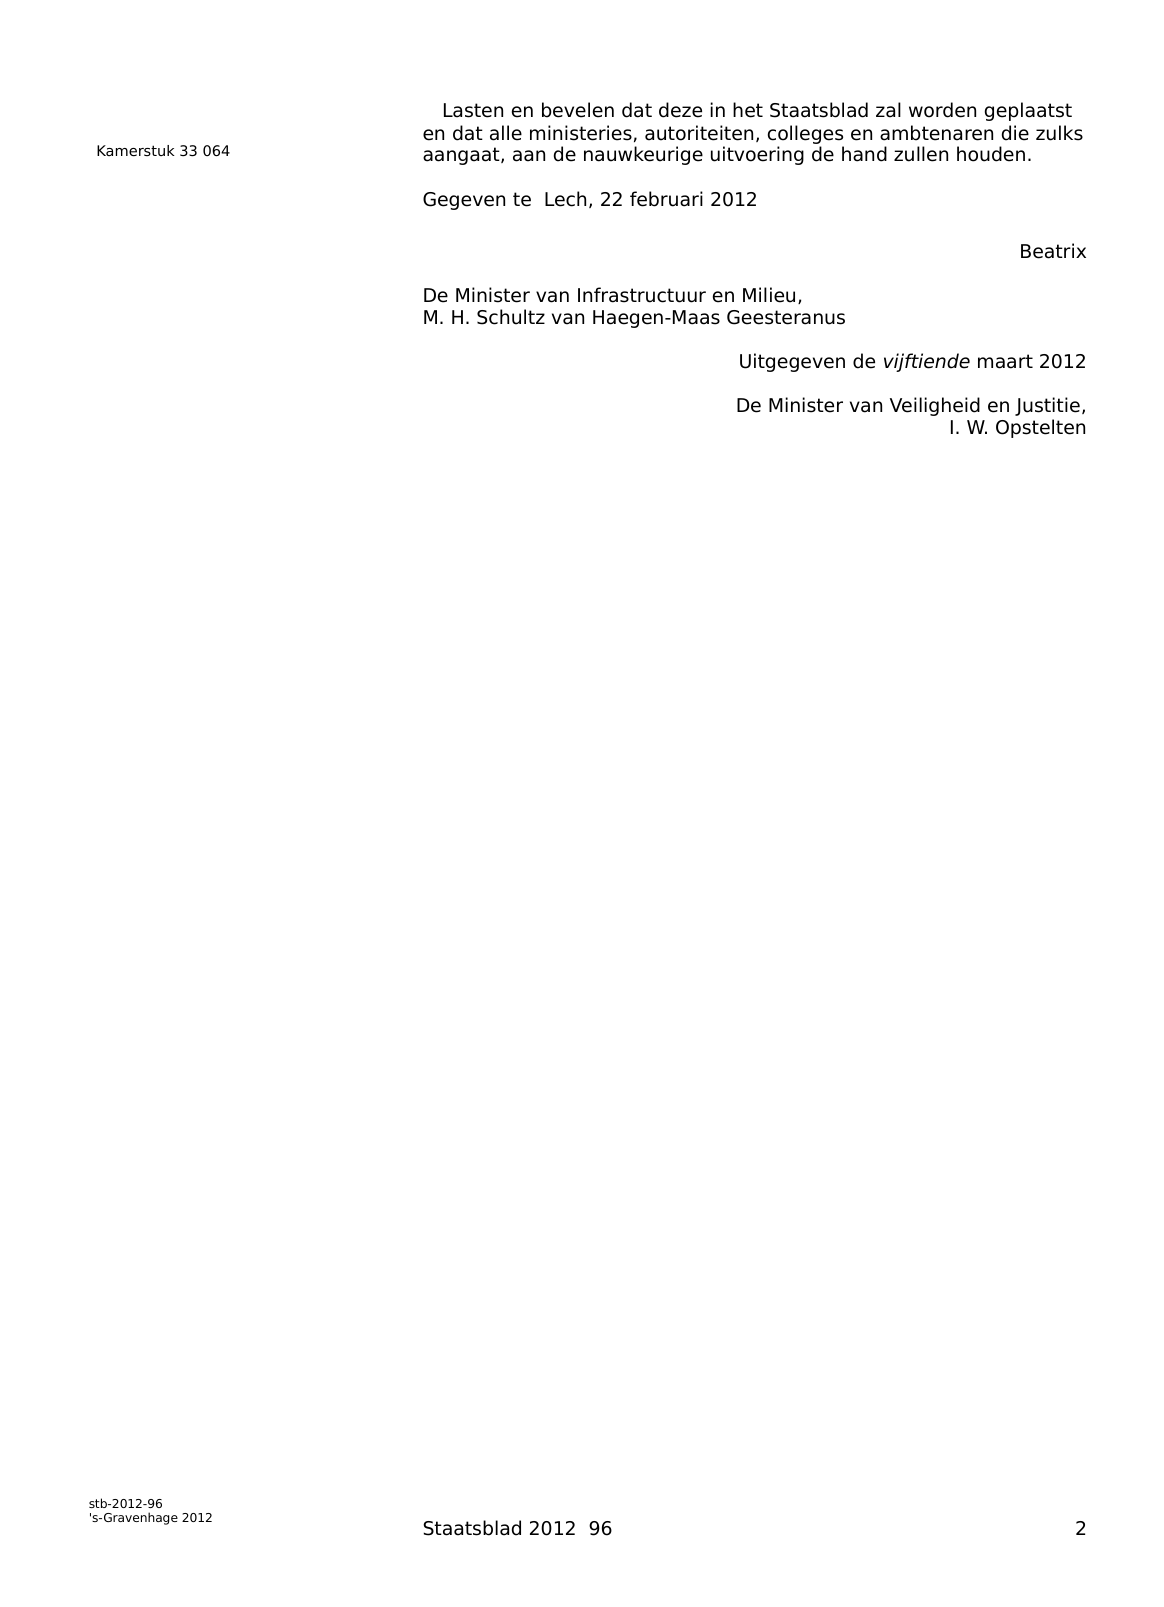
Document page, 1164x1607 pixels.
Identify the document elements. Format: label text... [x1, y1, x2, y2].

text stb-2012-96 [88, 1497, 323, 1511]
text Kamerstuk 33 064 [77, 143, 396, 160]
text Lasten en bevelen dat deze in het Staatsblad zal worden geplaatst en dat alle ministeries, autoriteiten, colleges en ambtenaren die zulks aangaat, aan de nauwkeurige uitvoering de hand zullen houden. [422, 100, 1087, 166]
text Beatrix [422, 241, 1087, 262]
text De Minister van Veiligheid en Justitie, I. W. Opstelten [422, 395, 1087, 439]
text 's-Gravenhage 2012 [88, 1511, 323, 1525]
text De Minister van Infrastructuur en Milieu, M. H. Schultz van Haegen-Maas Geesteranus [422, 285, 1087, 329]
text Gegeven te Lech, 22 februari 2012 [422, 188, 1087, 211]
text Uitgegeven de vijftiende maart 2012 [422, 351, 1087, 373]
